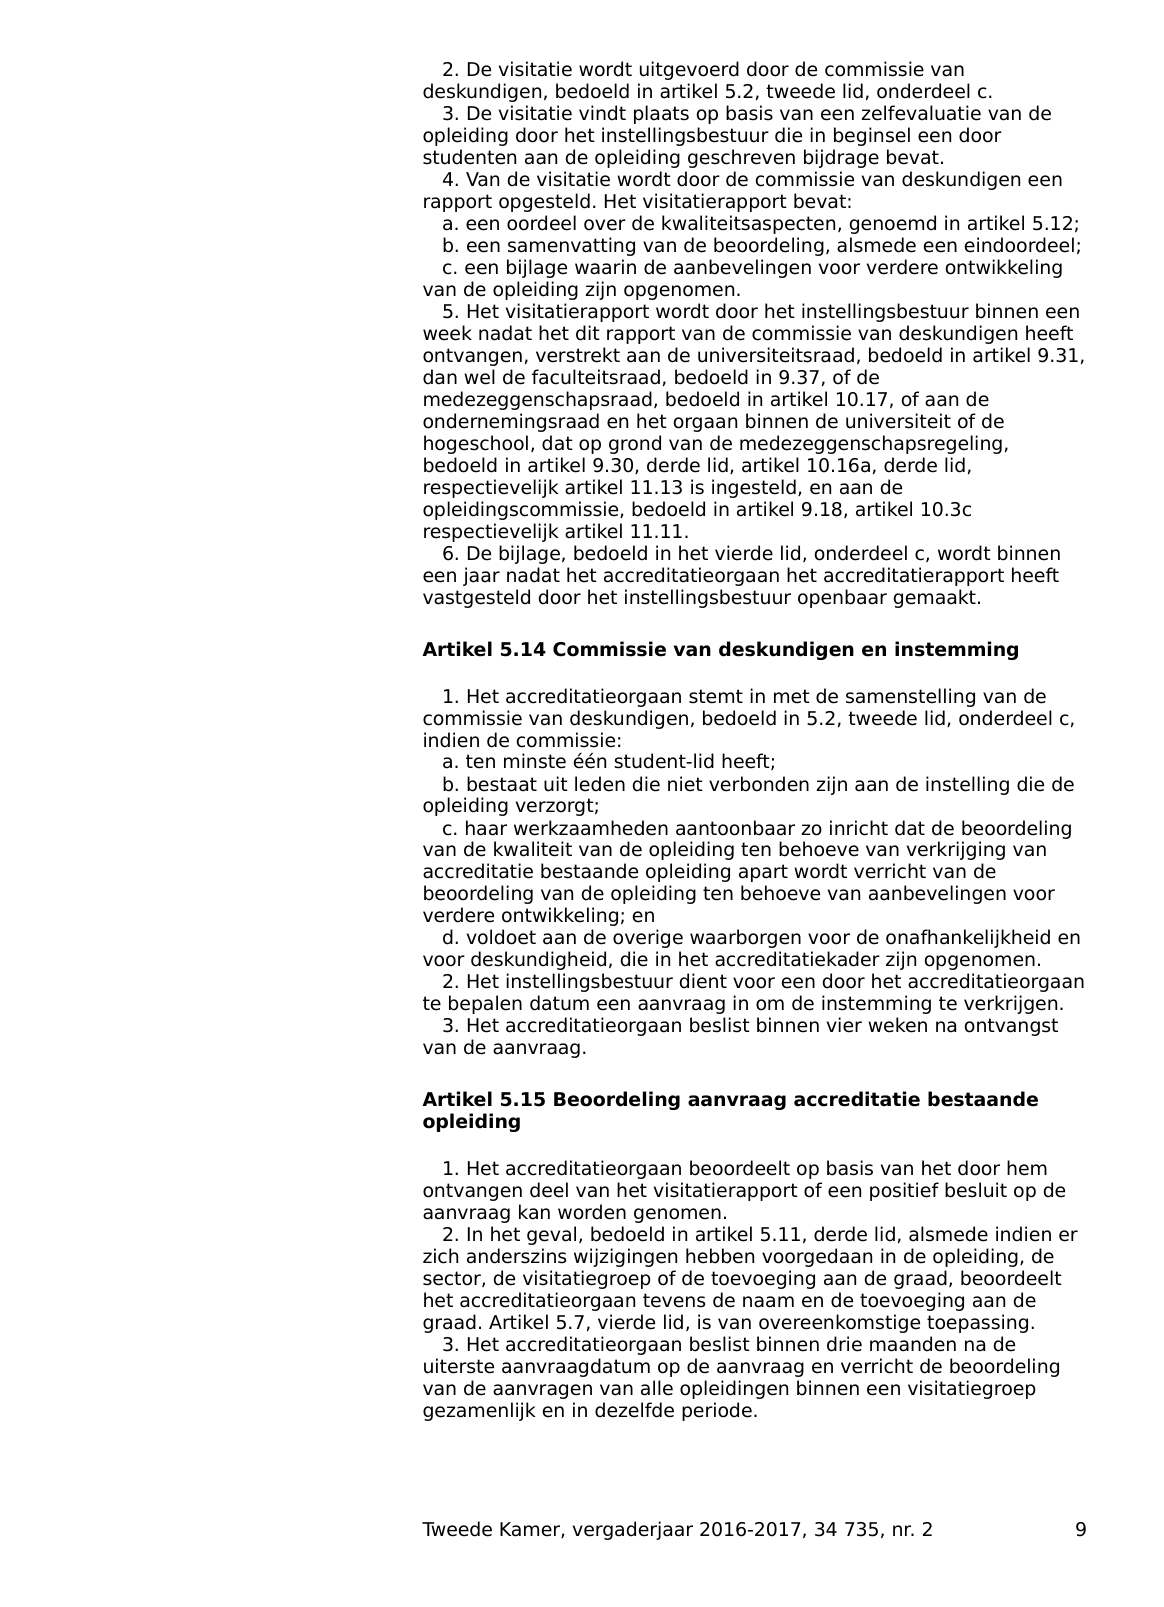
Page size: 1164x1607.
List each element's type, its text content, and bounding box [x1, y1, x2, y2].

text 3. Het accreditatieorgaan beslist binnen vier weken na ontvangst van de aanvraag. [422, 1015, 1087, 1059]
text a. ten minste één student-lid heeft; [422, 751, 1087, 773]
text c. een bijlage waarin de aanbevelingen voor verdere ontwikkeling van de opleiding zijn opgenomen. [422, 257, 1087, 301]
text 6. De bijlage, bedoeld in het vierde lid, onderdeel c, wordt binnen een jaar nadat het accreditatieorgaan het accreditatierapport heeft vastgesteld door het instellingsbestuur openbaar gemaakt. [422, 543, 1087, 608]
text 3. Het accreditatieorgaan beslist binnen drie maanden na de uiterste aanvraagdatum op de aanvraag en verricht de beoordeling van de aanvragen van alle opleidingen binnen een visitatiegroep gezamenlijk en in dezelfde periode. [422, 1334, 1087, 1422]
text a. een oordeel over de kwaliteitsaspecten, genoemd in artikel 5.12; [422, 213, 1087, 235]
text b. een samenvatting van de beoordeling, alsmede een eindoordeel; [422, 235, 1087, 257]
text c. haar werkzaamheden aantoonbaar zo inricht dat de beoordeling van de kwaliteit van de opleiding ten behoeve van verkrijging van accreditatie bestaande opleiding apart wordt verricht van de beoordeling van de opleiding ten behoeve van aanbevelingen voor verdere ontwikkeling; en [422, 817, 1087, 927]
text 3. De visitatie vindt plaats op basis van een zelfevaluatie van de opleiding door het instellingsbestuur die in beginsel een door studenten aan de opleiding geschreven bijdrage bevat. [422, 103, 1087, 169]
text b. bestaat uit leden die niet verbonden zijn aan de instelling die de opleiding verzorgt; [422, 773, 1087, 817]
subtitle Artikel 5.15 Beoordeling aanvraag accreditatie bestaande opleiding [422, 1089, 1087, 1133]
text 1. Het accreditatieorgaan stemt in met de samenstelling van de commissie van deskundigen, bedoeld in 5.2, tweede lid, onderdeel c, indien de commissie: [422, 686, 1087, 751]
text 1. Het accreditatieorgaan beoordeelt op basis van het door hem ontvangen deel van het visitatierapport of een positief besluit op de aanvraag kan worden genomen. [422, 1158, 1087, 1224]
text d. voldoet aan de overige waarborgen voor de onafhankelijkheid en voor deskundigheid, die in het accreditatiekader zijn opgenomen. [422, 927, 1087, 971]
text 2. De visitatie wordt uitgevoerd door de commissie van deskundigen, bedoeld in artikel 5.2, tweede lid, onderdeel c. [422, 59, 1087, 103]
text 4. Van de visitatie wordt door de commissie van deskundigen een rapport opgesteld. Het visitatierapport bevat: [422, 169, 1087, 213]
subtitle Artikel 5.14 Commissie van deskundigen en instemming [422, 638, 1087, 661]
text 2. Het instellingsbestuur dient voor een door het accreditatieorgaan te bepalen datum een aanvraag in om de instemming te verkrijgen. [422, 971, 1087, 1015]
text 5. Het visitatierapport wordt door het instellingsbestuur binnen een week nadat het dit rapport van de commissie van deskundigen heeft ontvangen, verstrekt aan de universiteitsraad, bedoeld in artikel 9.31, dan wel de faculteitsraad, bedoeld in 9.37, of de medezeggenschapsraad, bedoeld in artikel 10.17, of aan de ondernemingsraad en het orgaan binnen de universiteit of de hogeschool, dat op grond van de medezeggenschapsregeling, bedoeld in artikel 9.30, derde lid, artikel 10.16a, derde lid, respectievelijk artikel 11.13 is ingesteld, en aan de opleidingscommissie, bedoeld in artikel 9.18, artikel 10.3c respectievelijk artikel 11.11. [422, 301, 1087, 543]
text 2. In het geval, bedoeld in artikel 5.11, derde lid, alsmede indien er zich anderszins wijzigingen hebben voorgedaan in de opleiding, de sector, de visitatiegroep of de toevoeging aan de graad, beoordeelt het accreditatieorgaan tevens de naam en de toevoeging aan de graad. Artikel 5.7, vierde lid, is van overeenkomstige toepassing. [422, 1224, 1087, 1334]
